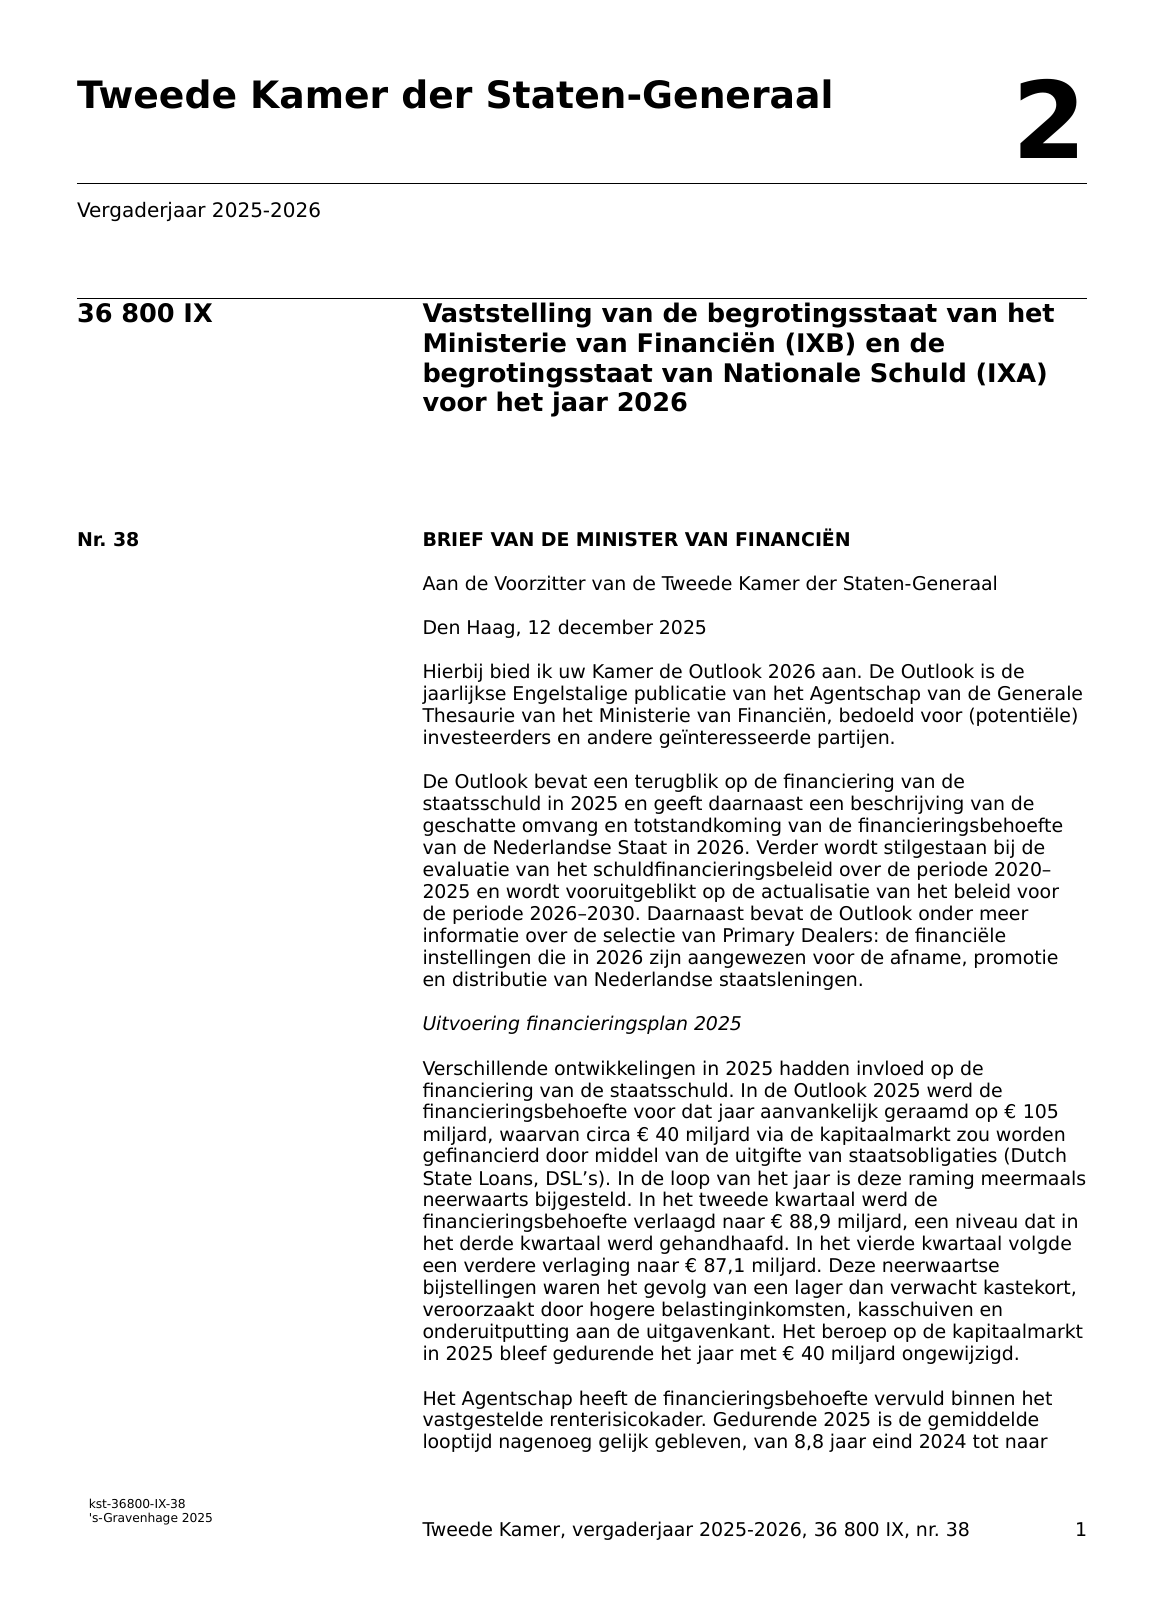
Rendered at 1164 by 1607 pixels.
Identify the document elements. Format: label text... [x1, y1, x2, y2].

table_header Tweede Kamer der Staten-Generaal [77, 59, 886, 183]
text De Outlook bevat een terugblik op de financiering van de staatsschuld in 2025 en geeft daarnaast een beschrijving van de geschatte omvang en totstandkoming van de financieringsbehoefte van de Nederlandse Staat in 2026. Verder wordt stilgestaan bij de evaluatie van het schuldfinancieringsbeleid over de periode 2020–2025 en wordt vooruitgeblikt op de actualisatie van het beleid voor de periode 2026–2030. Daarnaast bevat de Outlook onder meer informatie over de selectie van Primary Dealers: de financiële instellingen die in 2026 zijn aangewezen voor de afname, promotie en distributie van Nederlandse staatsleningen. [422, 771, 1087, 991]
text Den Haag, 12 december 2025 [422, 617, 1087, 639]
text Verschillende ontwikkelingen in 2025 hadden invloed op de financiering van de staatsschuld. In de Outlook 2025 werd de financieringsbehoefte voor dat jaar aanvankelijk geraamd op € 105 miljard, waarvan circa € 40 miljard via de kapitaalmarkt zou worden gefinancierd door middel van de uitgifte van staatsobligaties (Dutch State Loans, DSL’s). In de loop van het jaar is deze raming meermaals neerwaarts bijgesteld. In het tweede kwartaal werd de financieringsbehoefte verlaagd naar € 88,9 miljard, een niveau dat in het derde kwartaal werd gehandhaafd. In het vierde kwartaal volgde een verdere verlaging naar € 87,1 miljard. Deze neerwaartse bijstellingen waren het gevolg van een lager dan verwacht kastekort, veroorzaakt door hogere belastinginkomsten, kasschuiven en onderuitputting aan de uitgavenkant. Het beroep op de kapitaalmarkt in 2025 bleef gedurende het jaar met € 40 miljard ongewijzigd. [422, 1057, 1087, 1365]
subtitle 36 800 IX Vaststelling van de begrotingsstaat van het Ministerie van Financiën (IXB) en de begrotingsstaat van Nationale Schuld (IXA) voor het jaar 2026 [77, 299, 1087, 418]
table_header 2 [886, 59, 1087, 183]
text Hierbij bied ik uw Kamer de Outlook 2026 aan. De Outlook is de jaarlijkse Engelstalige publicatie van het Agentschap van de Generale Thesaurie van het Ministerie van Financiën, bedoeld voor (potentiële) investeerders en andere geïnteresseerde partijen. [422, 661, 1087, 749]
text Aan de Voorzitter van de Tweede Kamer der Staten-Generaal [422, 573, 1087, 595]
text Het Agentschap heeft de financieringsbehoefte vervuld binnen het vastgestelde renterisicokader. Gedurende 2025 is de gemiddelde looptijd nagenoeg gelijk gebleven, van 8,8 jaar eind 2024 tot naar [422, 1387, 1087, 1453]
subtitle Nr. 38 BRIEF VAN DE MINISTER VAN FINANCIËN [77, 529, 1087, 551]
text 's-Gravenhage 2025 [88, 1511, 323, 1525]
table_cell Vergaderjaar 2025-2026 [77, 184, 1087, 298]
text kst-36800-IX-38 [88, 1497, 323, 1511]
subtitle Uitvoering financieringsplan 2025 [422, 1013, 1087, 1035]
